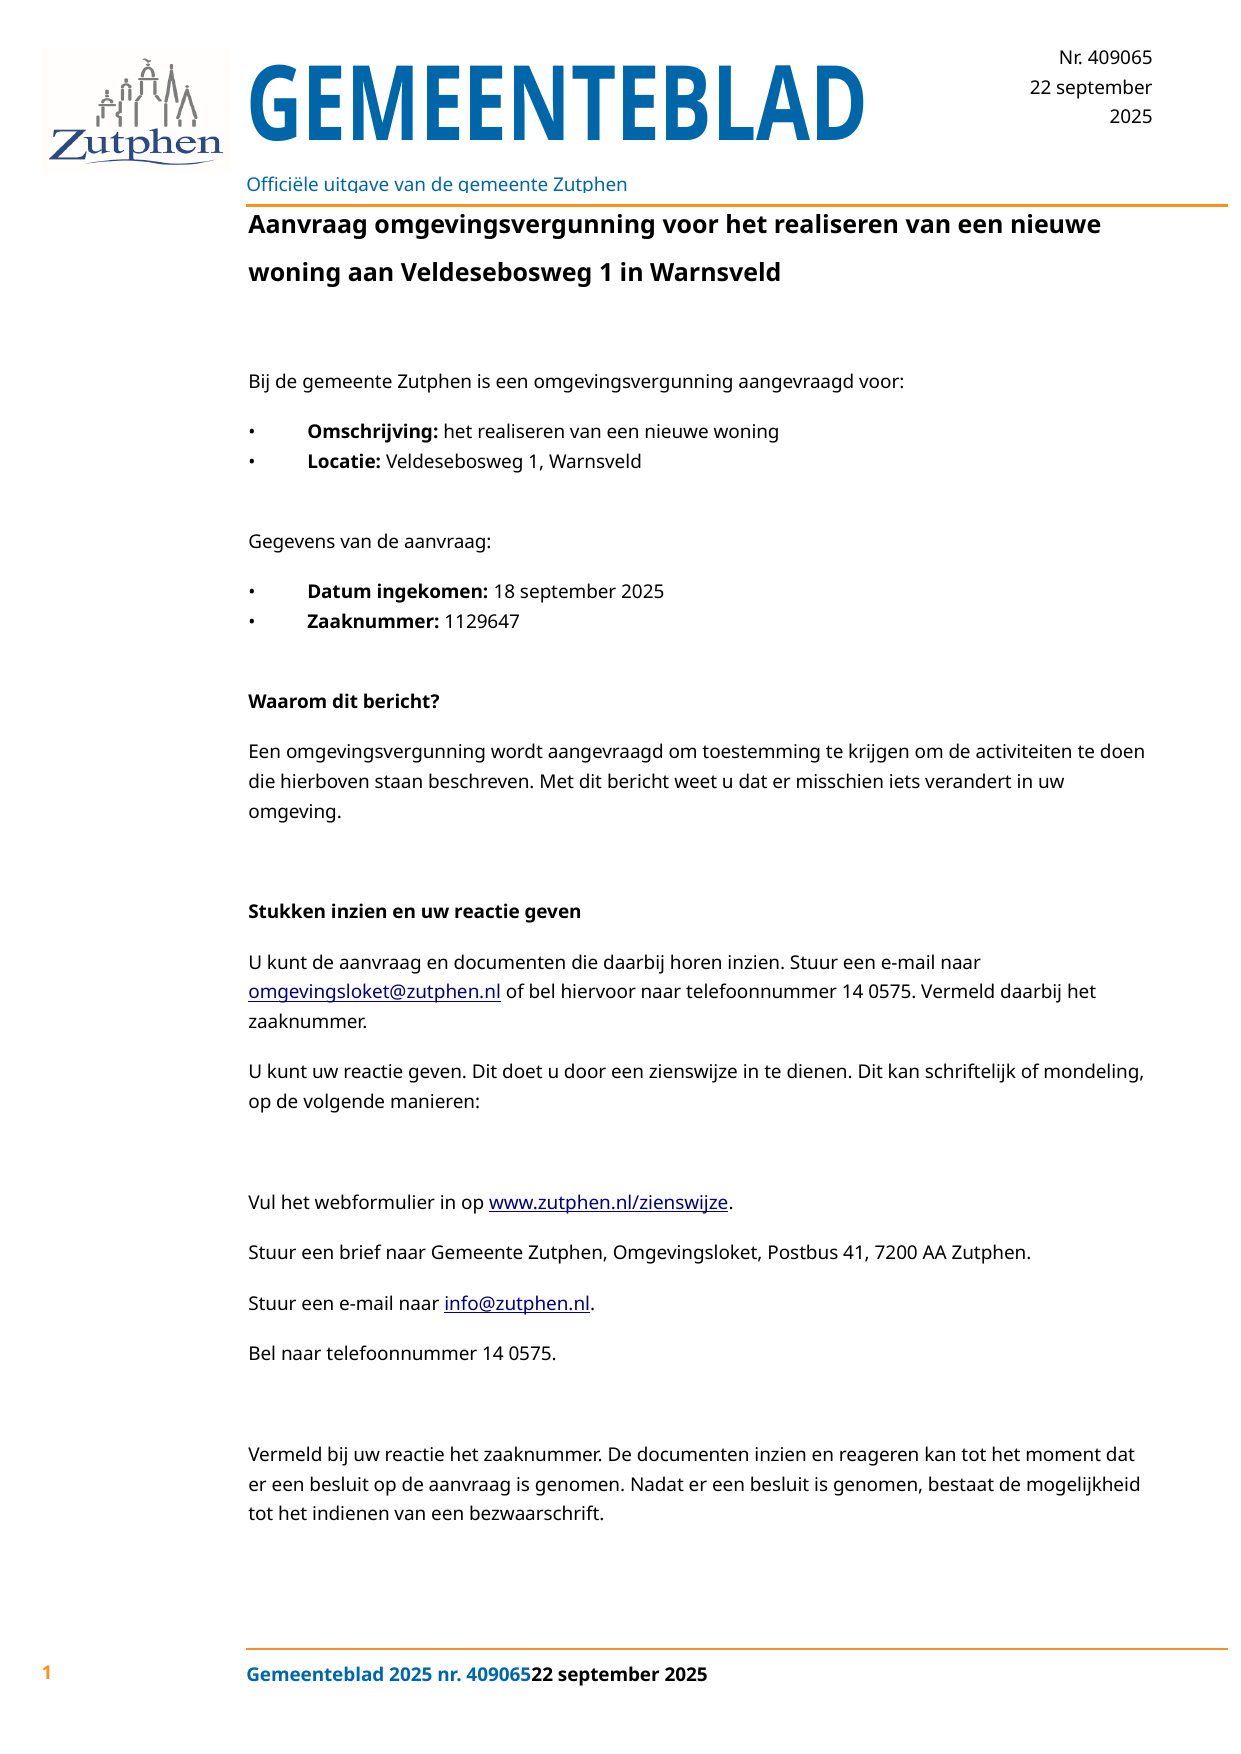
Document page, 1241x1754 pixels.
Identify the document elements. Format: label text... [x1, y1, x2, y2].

text Bij de gemeente Zutphen is een omgevingsvergunning aangevraagd voor: [248, 368, 1152, 394]
picture [41, 47, 231, 172]
text Stuur een e-mail naar info@zutphen.nl. [248, 1290, 1152, 1316]
text Gegevens van de aanvraag: [248, 528, 1152, 554]
list Locatie: Veldesebosweg 1, Warnsveld [248, 448, 1152, 474]
list Zaaknummer: 1129647 [248, 608, 1152, 634]
text U kunt de aanvraag en documenten die daarbij horen inzien. Stuur een e-mail naar omgevingsloket@zutphen.nl of bel hiervoor naar telefoonnummer 14 0575. Vermeld daarbij het zaaknummer. [248, 949, 1152, 1034]
text Waarom dit bericht? [248, 688, 1152, 714]
text Vermeld bij uw reactie het zaaknummer. De documenten inzien en reageren kan tot het moment dat er een besluit op de aanvraag is genomen. Nadat er een besluit is genomen, bestaat de mogelijkheid tot het indienen van een bezwaarschrift. [248, 1441, 1152, 1526]
text Bel naar telefoonnummer 14 0575. [248, 1340, 1152, 1366]
text U kunt uw reactie geven. Dit doet u door een zienswijze in te dienen. Dit kan schriftelijk of mondeling, op de volgende manieren: [248, 1059, 1152, 1114]
text Stukken inzien en uw reactie geven [248, 899, 1152, 924]
text Vul het webformulier in op www.zutphen.nl/zienswijze. [248, 1189, 1152, 1215]
text Een omgevingsvergunning wordt aangevraagd om toestemming te krijgen om de activiteiten te doen die hierboven staan beschreven. Met dit bericht weet u dat er misschien iets verandert in uw omgeving. [248, 739, 1152, 824]
text Stuur een brief naar Gemeente Zutphen, Omgevingsloket, Postbus 41, 7200 AA Zutphen. [248, 1239, 1152, 1265]
list Omschrijving: het realiseren van een nieuwe woning [248, 419, 1152, 444]
text Aanvraag omgevingsvergunning voor het realiseren van een nieuwe woning aan Veldesebosweg 1 in Warnsveld [248, 207, 1152, 288]
list Datum ingekomen: 18 september 2025 [248, 579, 1152, 604]
